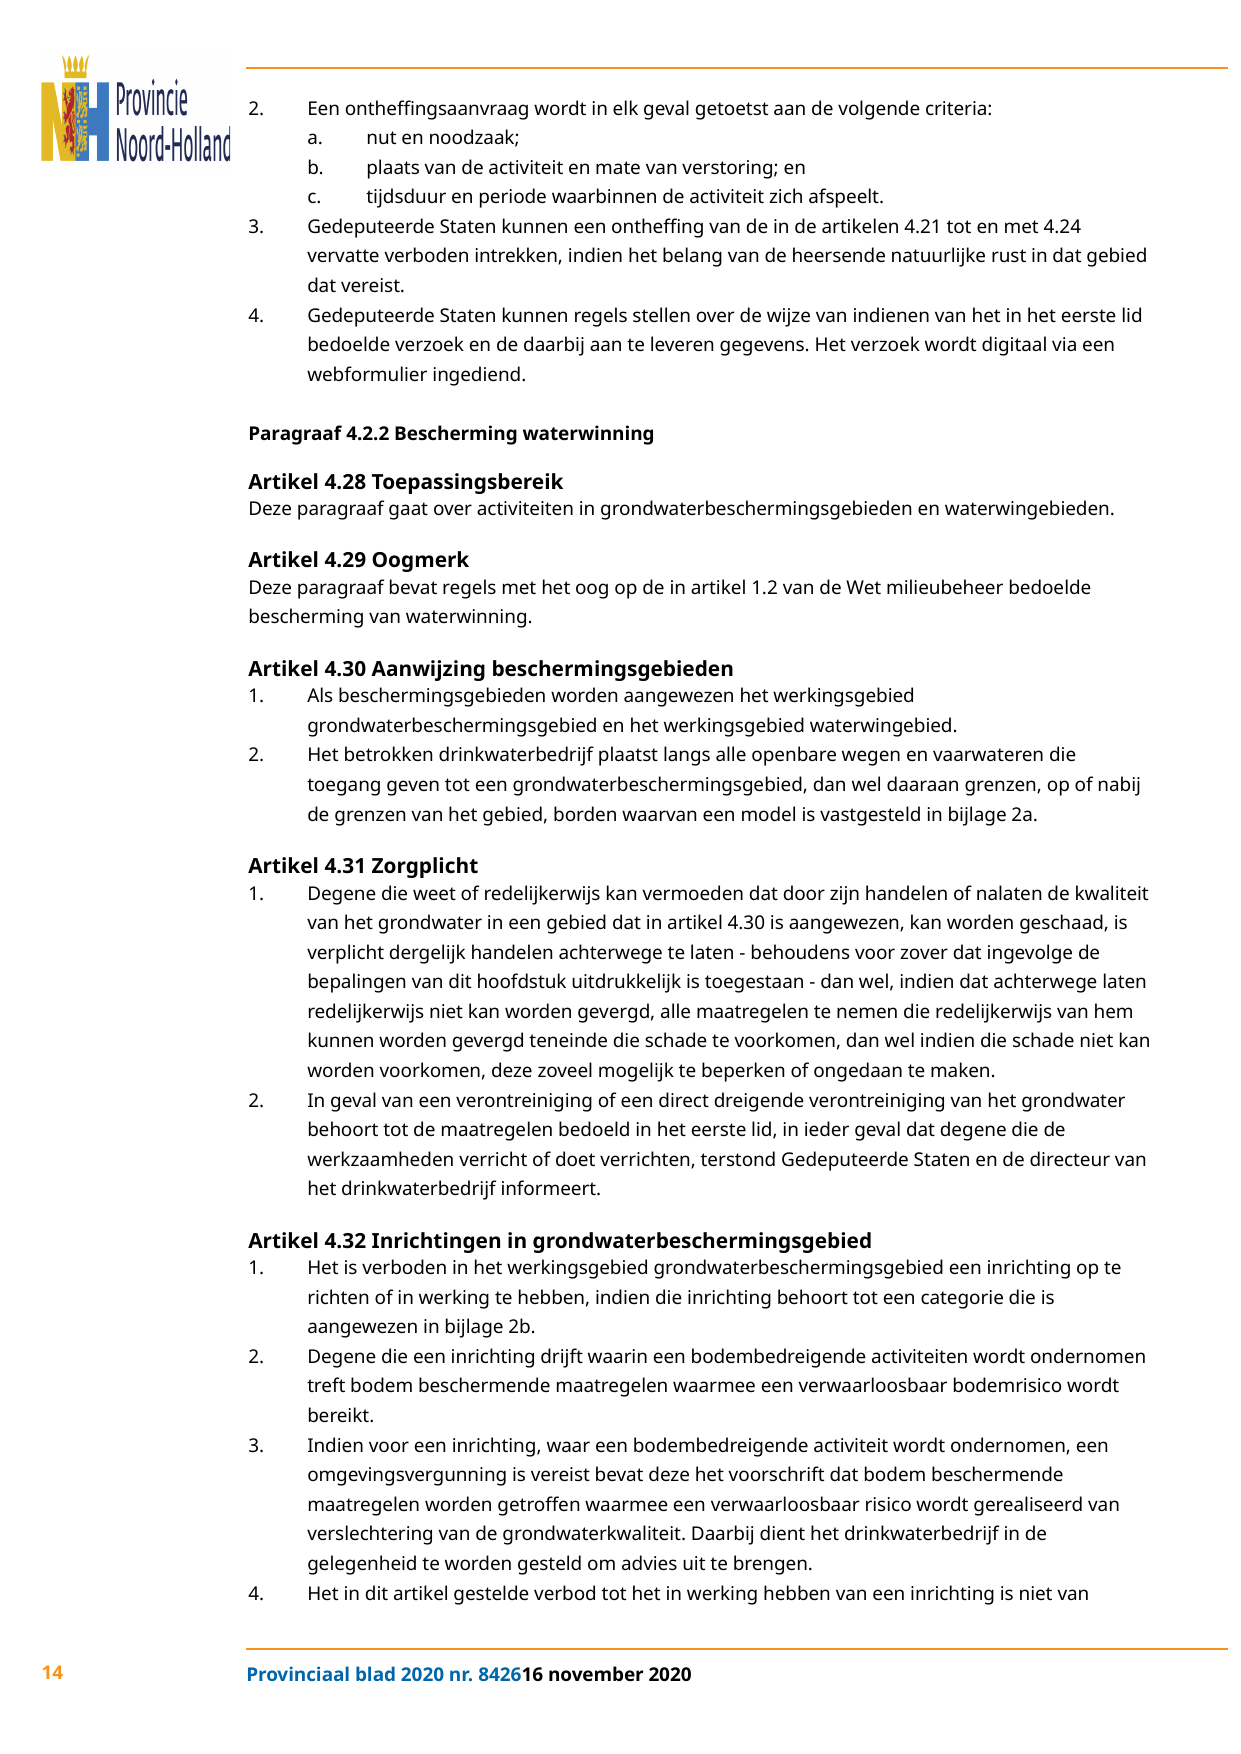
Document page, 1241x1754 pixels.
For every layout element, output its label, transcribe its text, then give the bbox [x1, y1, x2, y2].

text Artikel 4.28 Toepassingsbereik [248, 467, 1152, 495]
list plaats van de activiteit en mate van verstoring; en [307, 154, 1152, 180]
list Als beschermingsgebieden worden aangewezen het werkingsgebied grondwaterbeschermingsgebied en het werkingsgebied waterwingebied. [248, 682, 1152, 738]
picture [41, 47, 231, 172]
list Het in dit artikel gestelde verbod tot het in werking hebben van een inrichting is niet van [248, 1580, 1152, 1606]
list nut en noodzaak; [307, 124, 1152, 150]
text Paragraaf 4.2.2 Bescherming waterwinning [248, 420, 1152, 446]
list Een ontheffingsaanvraag wordt in elk geval getoetst aan de volgende criteria: [248, 95, 1152, 121]
list Indien voor een inrichting, waar een bodembedreigende activiteit wordt ondernomen, een omgevingsvergunning is vereist bevat deze het voorschrift dat bodem beschermende maatregelen worden getroffen waarmee een verwaarloosbaar risico wordt gerealiseerd van verslechtering van de grondwaterkwaliteit. Daarbij dient het drinkwaterbedrijf in de gelegenheid te worden gesteld om advies uit te brengen. [248, 1432, 1152, 1576]
list Gedeputeerde Staten kunnen regels stellen over de wijze van indienen van het in het eerste lid bedoelde verzoek en de daarbij aan te leveren gegevens. Het verzoek wordt digitaal via een webformulier ingediend. [248, 302, 1152, 387]
list Degene die weet of redelijkerwijs kan vermoeden dat door zijn handelen of nalaten de kwaliteit van het grondwater in een gebied dat in artikel 4.30 is aangewezen, kan worden geschaad, is verplicht dergelijk handelen achterwege te laten - behoudens voor zover dat ingevolge de bepalingen van dit hoofdstuk uitdrukkelijk is toegestaan - dan wel, indien dat achterwege laten redelijkerwijs niet kan worden gevergd, alle maatregelen te nemen die redelijkerwijs van hem kunnen worden gevergd teneinde die schade te voorkomen, dan wel indien die schade niet kan worden voorkomen, deze zoveel mogelijk te beperken of ongedaan te maken. [248, 880, 1152, 1083]
list tijdsduur en periode waarbinnen de activiteit zich afspeelt. [307, 183, 1152, 209]
text Artikel 4.30 Aanwijzing beschermingsgebieden [248, 654, 1152, 682]
list Het is verboden in het werkingsgebied grondwaterbeschermingsgebied een inrichting op te richten of in werking te hebben, indien die inrichting behoort tot een categorie die is aangewezen in bijlage 2b. [248, 1254, 1152, 1339]
list In geval van een verontreiniging of een direct dreigende verontreiniging van het grondwater behoort tot de maatregelen bedoeld in het eerste lid, in ieder geval dat degene die de werkzaamheden verricht of doet verrichten, terstond Gedeputeerde Staten en de directeur van het drinkwaterbedrijf informeert. [248, 1087, 1152, 1201]
list Degene die een inrichting drijft waarin een bodembedreigende activiteiten wordt ondernomen treft bodem beschermende maatregelen waarmee een verwaarloosbaar bodemrisico wordt bereikt. [248, 1343, 1152, 1428]
text Artikel 4.31 Zorgplicht [248, 851, 1152, 880]
text Deze paragraaf gaat over activiteiten in grondwaterbeschermingsgebieden en waterwingebieden. [248, 495, 1152, 521]
list Het betrokken drinkwaterbedrijf plaatst langs alle openbare wegen en vaarwateren die toegang geven tot een grondwaterbeschermingsgebied, dan wel daaraan grenzen, op of nabij de grenzen van het gebied, borden waarvan een model is vastgesteld in bijlage 2a. [248, 742, 1152, 827]
list Gedeputeerde Staten kunnen een ontheffing van de in de artikelen 4.21 tot en met 4.24 vervatte verboden intrekken, indien het belang van de heersende natuurlijke rust in dat gebied dat vereist. [248, 213, 1152, 298]
text Artikel 4.32 Inrichtingen in grondwaterbeschermingsgebied [248, 1226, 1152, 1254]
text Artikel 4.29 Oogmerk [248, 546, 1152, 574]
text Deze paragraaf bevat regels met het oog op de in artikel 1.2 van de Wet milieubeheer bedoelde bescherming van waterwinning. [248, 574, 1152, 629]
